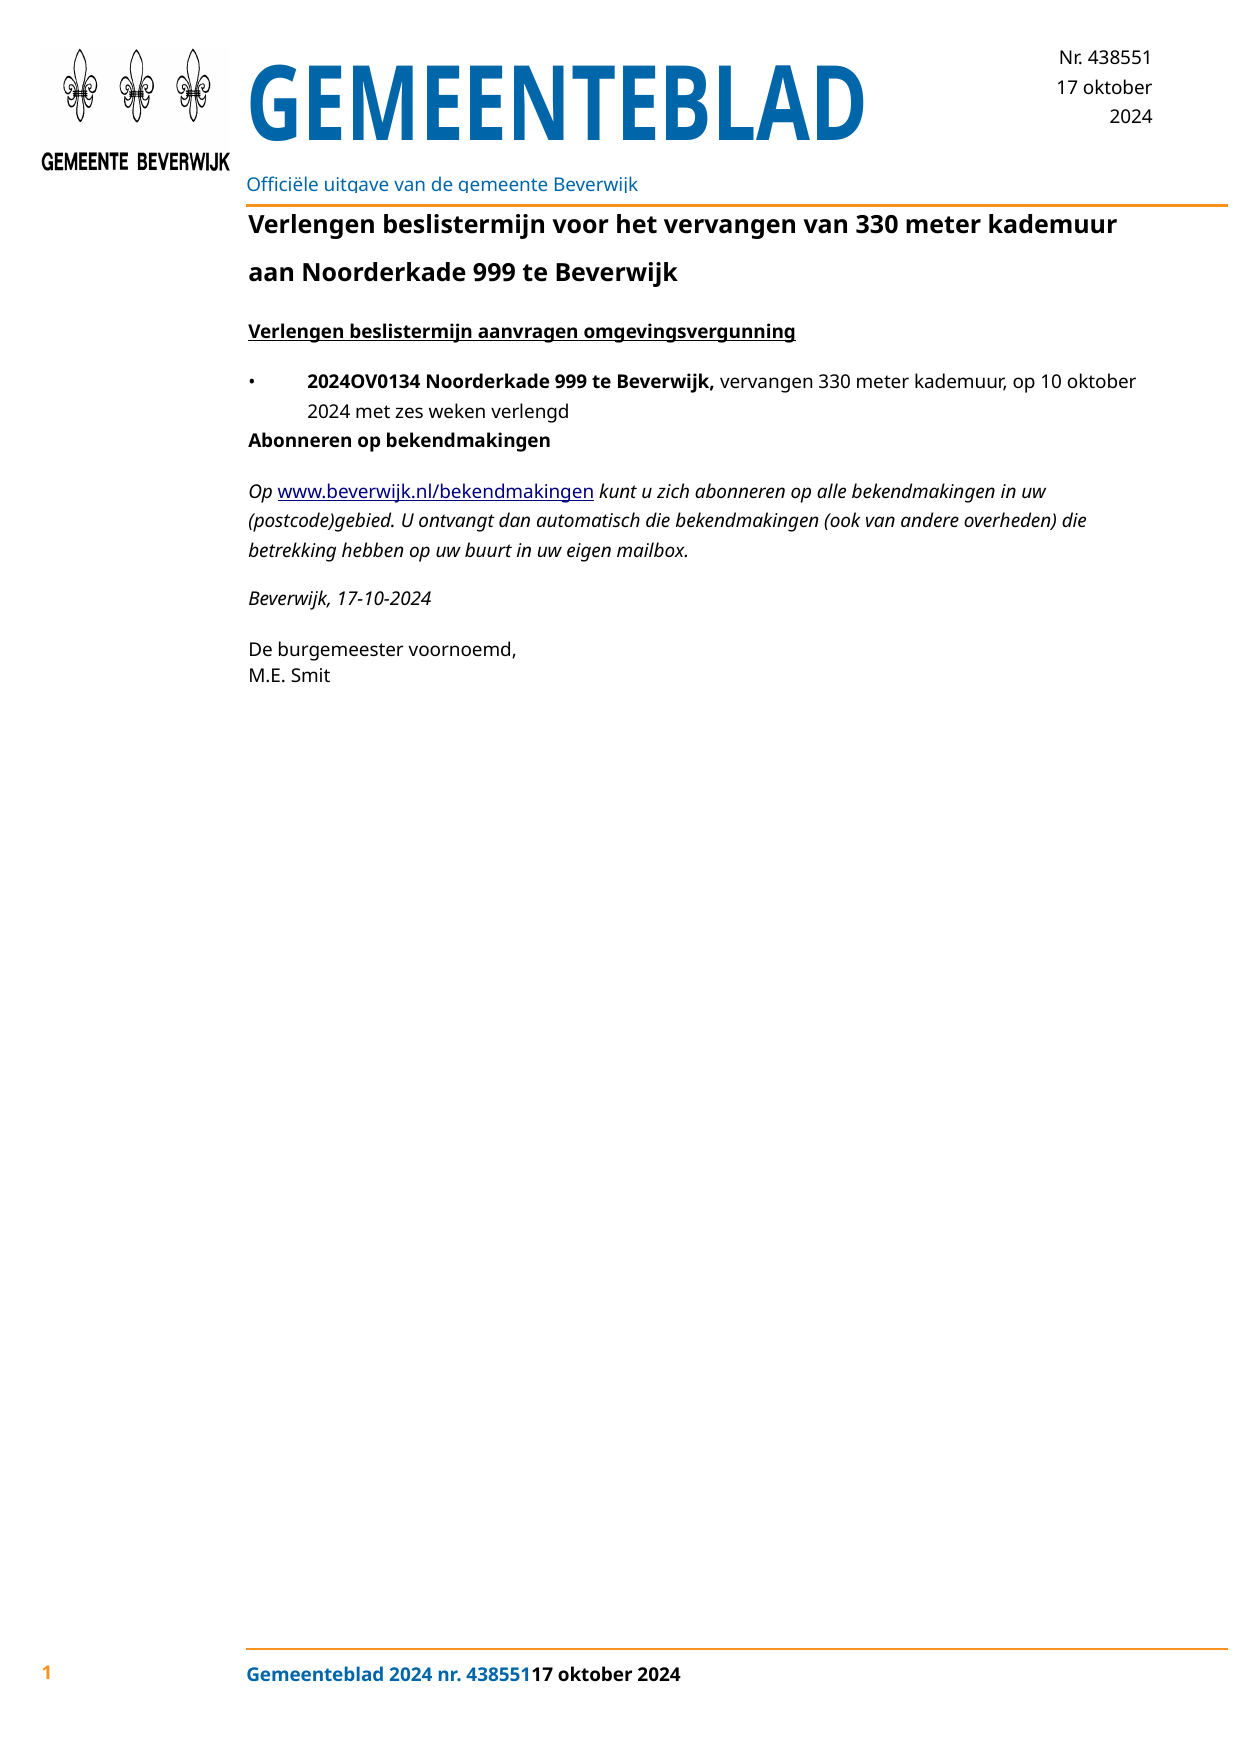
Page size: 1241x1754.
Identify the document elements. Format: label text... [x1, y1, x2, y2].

text Verlengen beslistermijn aanvragen omgevingsvergunning [248, 318, 1152, 344]
text Op www.beverwijk.nl/bekendmakingen kunt u zich abonneren op alle bekendmakingen in uw (postcode)gebied. U ontvangt dan automatisch die bekendmakingen (ook van andere overheden) die betrekking hebben op uw buurt in uw eigen mailbox. [248, 478, 1152, 563]
text Beverwijk, 17-10-2024 [248, 585, 1152, 611]
picture [41, 47, 231, 172]
list 2024OV0134 Noorderkade 999 te Beverwijk, vervangen 330 meter kademuur, op 10 oktober 2024 met zes weken verlengd [248, 368, 1152, 424]
text De burgemeester voornoemd, [248, 636, 1152, 662]
text Abonneren op bekendmakingen [248, 427, 1152, 453]
text M.E. Smit [248, 662, 1152, 688]
text Verlengen beslistermijn voor het vervangen van 330 meter kademuur aan Noorderkade 999 te Beverwijk [248, 207, 1152, 288]
